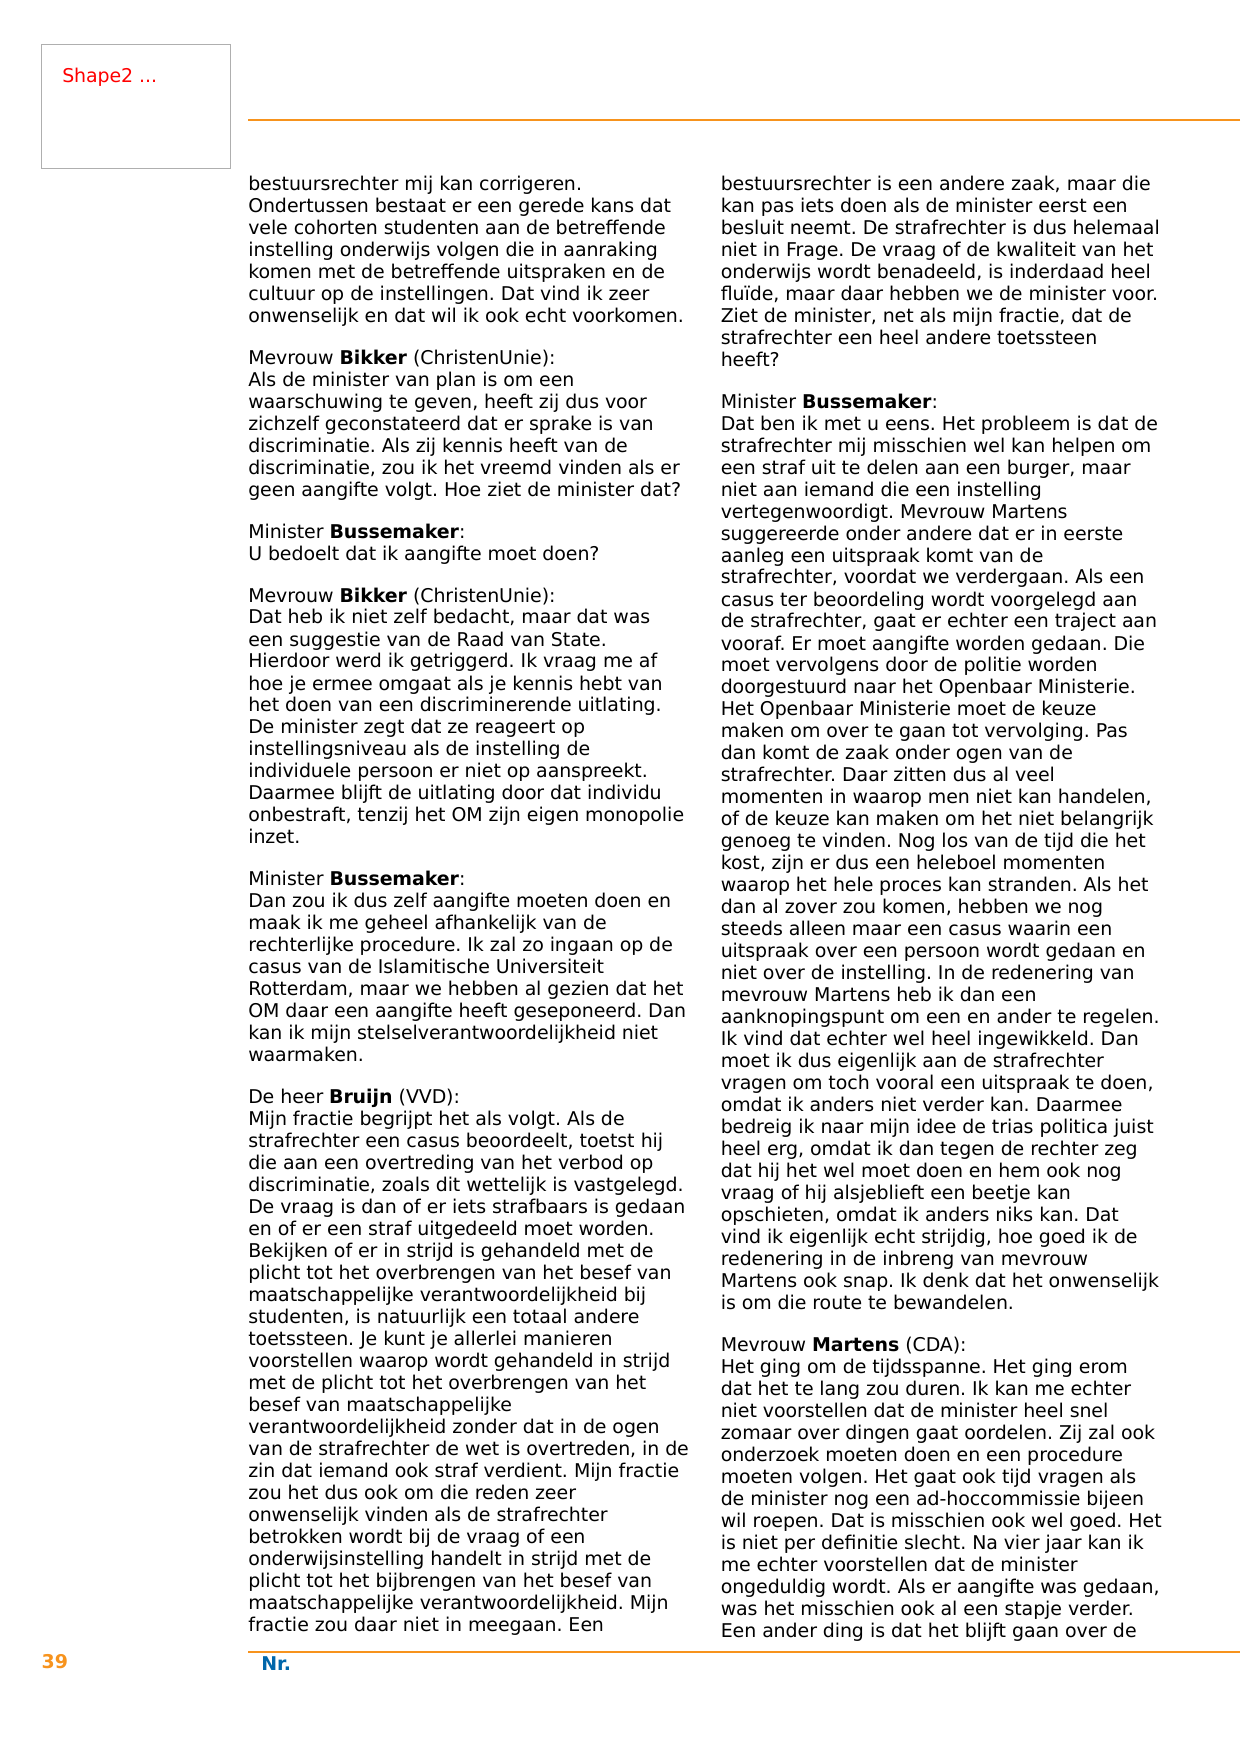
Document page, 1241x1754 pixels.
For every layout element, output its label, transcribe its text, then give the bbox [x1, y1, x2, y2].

text Het ging om de tijdsspanne. Het ging erom dat het te lang zou duren. Ik kan me echter niet voorstellen dat de minister heel snel zomaar over dingen gaat oordelen. Zij zal ook onderzoek moeten doen en een procedure moeten volgen. Het gaat ook tijd vragen als de minister nog een ad-hoccommissie bijeen wil roepen. Dat is misschien ook wel goed. Het is niet per definitie slecht. Na vier jaar kan ik me echter voorstellen dat de minister ongeduldig wordt. Als er aangifte was gedaan, was het misschien ook al een stapje verder. [721, 1356, 1163, 1619]
text Minister Bussemaker: [721, 391, 1163, 413]
text Mevrouw Bikker (ChristenUnie): [248, 584, 691, 606]
text Een ander ding is dat het blijft gaan over de [721, 1619, 1163, 1641]
text De heer Bruijn (VVD): [248, 1086, 691, 1108]
text bestuursrechter mij kan corrigeren. Ondertussen bestaat er een gerede kans dat vele cohorten studenten aan de betreffende instelling onderwijs volgen die in aanraking komen met de betreffende uitspraken en de cultuur op de instellingen. Dat vind ik zeer onwenselijk en dat wil ik ook echt voorkomen. [248, 173, 691, 327]
text bestuursrechter is een andere zaak, maar die kan pas iets doen als de minister eerst een besluit neemt. De strafrechter is dus helemaal niet in Frage. De vraag of de kwaliteit van het onderwijs wordt benadeeld, is inderdaad heel fluïde, maar daar hebben we de minister voor. Ziet de minister, net als mijn fractie, dat de strafrechter een heel andere toetssteen heeft? [721, 173, 1163, 371]
text Minister Bussemaker: [248, 868, 691, 890]
text Mevrouw Bikker (ChristenUnie): [248, 347, 691, 369]
text Dat ben ik met u eens. Het probleem is dat de strafrechter mij misschien wel kan helpen om een straf uit te delen aan een burger, maar niet aan iemand die een instelling vertegenwoordigt. Mevrouw Martens suggereerde onder andere dat er in eerste aanleg een uitspraak komt van de strafrechter, voordat we verdergaan. Als een casus ter beoordeling wordt voorgelegd aan de strafrechter, gaat er echter een traject aan vooraf. Er moet aangifte worden gedaan. Die moet vervolgens door de politie worden doorgestuurd naar het Openbaar Ministerie. Het Openbaar Ministerie moet de keuze maken om over te gaan tot vervolging. Pas dan komt de zaak onder ogen van de strafrechter. Daar zitten dus al veel momenten in waarop men niet kan handelen, of de keuze kan maken om het niet belangrijk genoeg te vinden. Nog los van de tijd die het kost, zijn er dus een heleboel momenten waarop het hele proces kan stranden. Als het dan al zover zou komen, hebben we nog steeds alleen maar een casus waarin een uitspraak over een persoon wordt gedaan en niet over de instelling. In de redenering van mevrouw Martens heb ik dan een aanknopingspunt om een en ander te regelen. Ik vind dat echter wel heel ingewikkeld. Dan moet ik dus eigenlijk aan de strafrechter vragen om toch vooral een uitspraak te doen, omdat ik anders niet verder kan. Daarmee bedreig ik naar mijn idee de trias politica juist heel erg, omdat ik dan tegen de rechter zeg dat hij het wel moet doen en hem ook nog vraag of hij alsjeblieft een beetje kan opschieten, omdat ik anders niks kan. Dat vind ik eigenlijk echt strijdig, hoe goed ik de redenering in de inbreng van mevrouw Martens ook snap. Ik denk dat het onwenselijk is om die route te bewandelen. [721, 413, 1163, 1314]
text Dat heb ik niet zelf bedacht, maar dat was een suggestie van de Raad van State. Hierdoor werd ik getriggerd. Ik vraag me af hoe je ermee omgaat als je kennis hebt van het doen van een discriminerende uitlating. De minister zegt dat ze reageert op instellingsniveau als de instelling de individuele persoon er niet op aanspreekt. Daarmee blijft de uitlating door dat individu onbestraft, tenzij het OM zijn eigen monopolie inzet. [248, 606, 691, 848]
text Dan zou ik dus zelf aangifte moeten doen en maak ik me geheel afhankelijk van de rechterlijke procedure. Ik zal zo ingaan op de casus van de Islamitische Universiteit Rotterdam, maar we hebben al gezien dat het OM daar een aangifte heeft geseponeerd. Dan kan ik mijn stelselverantwoordelijkheid niet waarmaken. [248, 890, 691, 1066]
text Mijn fractie begrijpt het als volgt. Als de strafrechter een casus beoordeelt, toetst hij die aan een overtreding van het verbod op discriminatie, zoals dit wettelijk is vastgelegd. De vraag is dan of er iets strafbaars is gedaan en of er een straf uitgedeeld moet worden. Bekijken of er in strijd is gehandeld met de plicht tot het overbrengen van het besef van maatschappelijke verantwoordelijkheid bij studenten, is natuurlijk een totaal andere toetssteen. Je kunt je allerlei manieren voorstellen waarop wordt gehandeld in strijd met de plicht tot het overbrengen van het besef van maatschappelijke verantwoordelijkheid zonder dat in de ogen van de strafrechter de wet is overtreden, in de zin dat iemand ook straf verdient. Mijn fractie zou het dus ook om die reden zeer onwenselijk vinden als de strafrechter betrokken wordt bij de vraag of een onderwijsinstelling handelt in strijd met de plicht tot het bijbrengen van het besef van maatschappelijke verantwoordelijkheid. Mijn fractie zou daar niet in meegaan. Een [248, 1108, 691, 1636]
text Minister Bussemaker: [248, 521, 691, 542]
text Als de minister van plan is om een waarschuwing te geven, heeft zij dus voor zichzelf geconstateerd dat er sprake is van discriminatie. Als zij kennis heeft van de discriminatie, zou ik het vreemd vinden als er geen aangifte volgt. Hoe ziet de minister dat? [248, 369, 691, 501]
text Mevrouw Martens (CDA): [721, 1334, 1163, 1356]
text U bedoelt dat ik aangifte moet doen? [248, 542, 691, 564]
